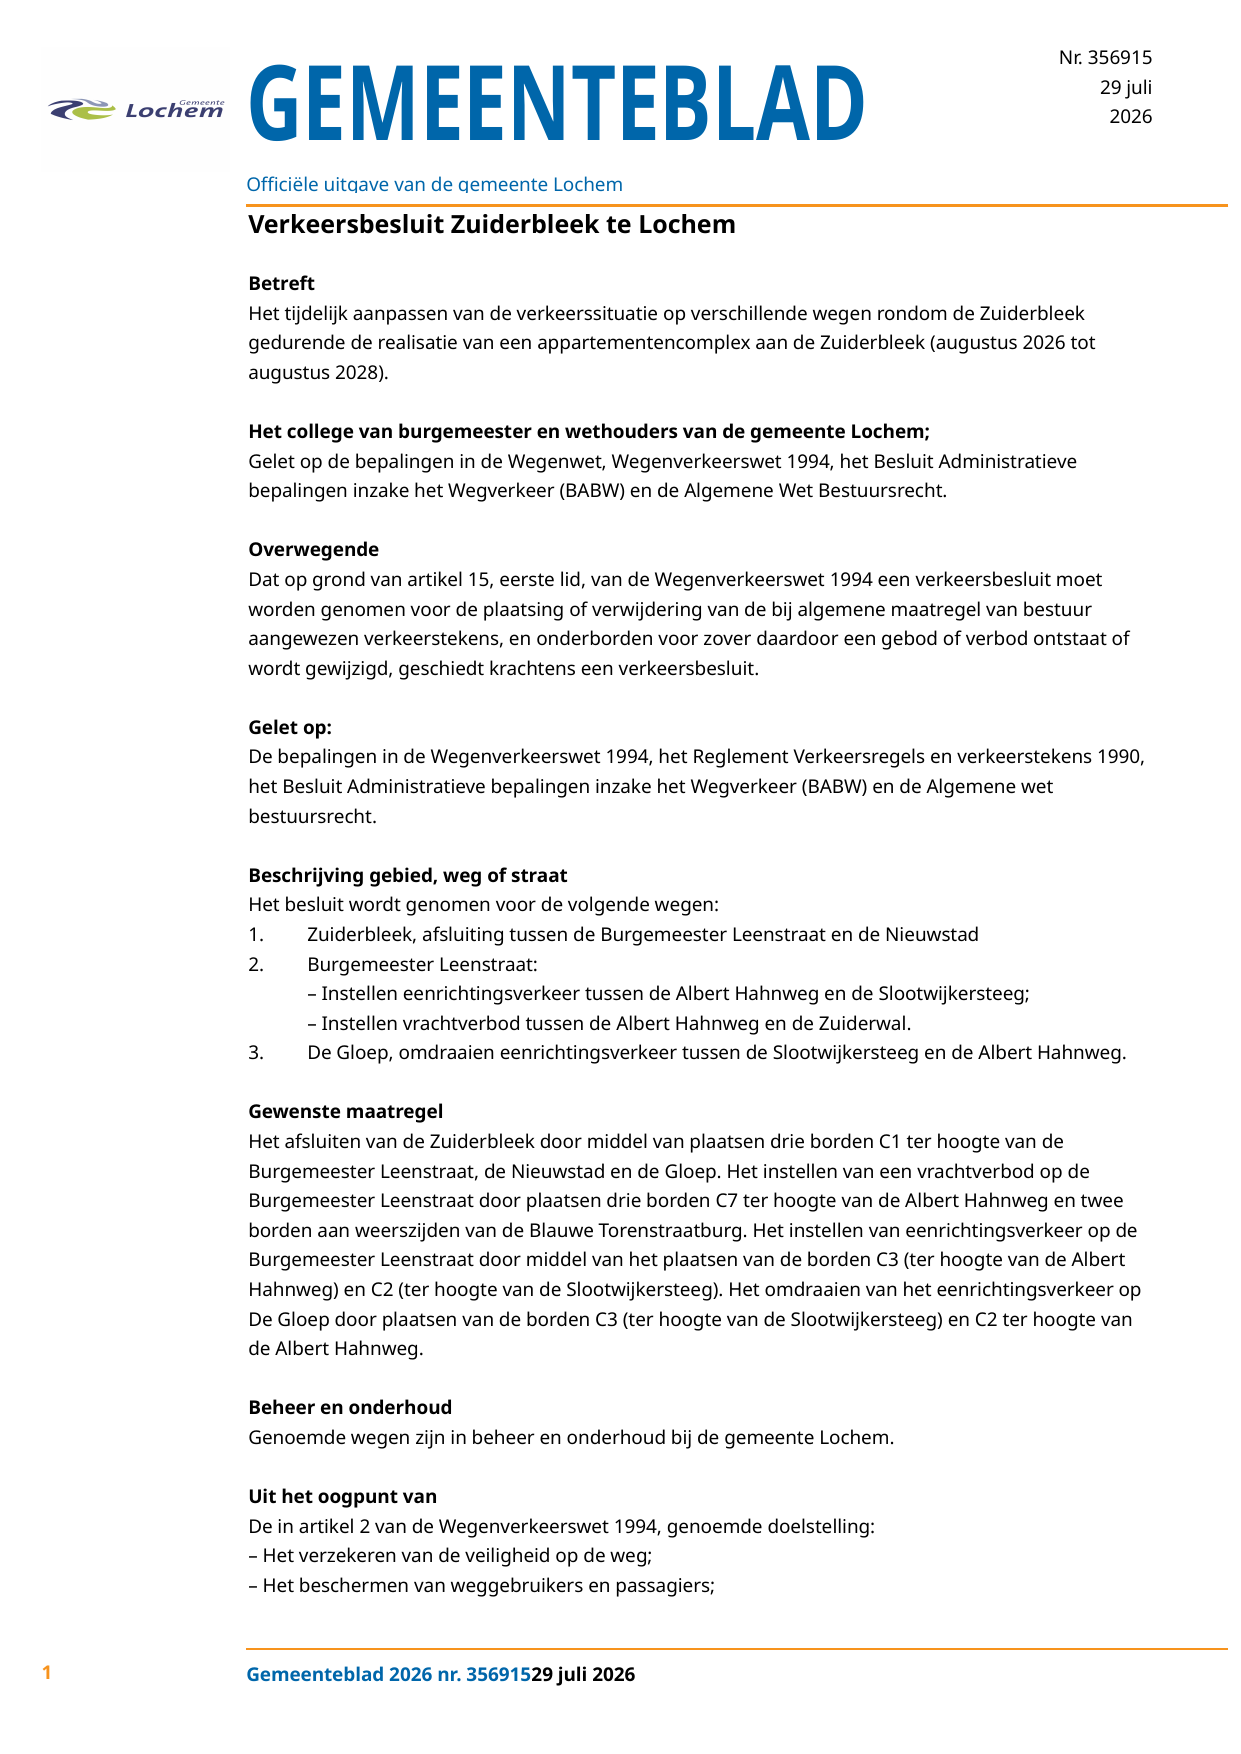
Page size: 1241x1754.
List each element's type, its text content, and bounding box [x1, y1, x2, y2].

text Gelet op de bepalingen in de Wegenwet, Wegenverkeerswet 1994, het Besluit Administratieve bepalingen inzake het Wegverkeer (BABW) en de Algemene Wet Bestuursrecht. [248, 448, 1152, 503]
text Het afsluiten van de Zuiderbleek door middel van plaatsen drie borden C1 ter hoogte van de Burgemeester Leenstraat, de Nieuwstad en de Gloep. Het instellen van een vrachtverbod op de Burgemeester Leenstraat door plaatsen drie borden C7 ter hoogte van de Albert Hahnweg en twee borden aan weerszijden van de Blauwe Torenstraatburg. Het instellen van eenrichtingsverkeer op de Burgemeester Leenstraat door middel van het plaatsen van de borden C3 (ter hoogte van de Albert Hahnweg) en C2 (ter hoogte van de Slootwijkersteeg). Het omdraaien van het eenrichtingsverkeer op De Gloep door plaatsen van de borden C3 (ter hoogte van de Slootwijkersteeg) en C2 ter hoogte van de Albert Hahnweg. [248, 1128, 1152, 1361]
text Genoemde wegen zijn in beheer en onderhoud bij de gemeente Lochem. [248, 1424, 1152, 1450]
text Gewenste maatregel [248, 1099, 1152, 1124]
text De bepalingen in de Wegenverkeerswet 1994, het Reglement Verkeersregels en verkeerstekens 1990, het Besluit Administratieve bepalingen inzake het Wegverkeer (BABW) en de Algemene wet bestuursrecht. [248, 744, 1152, 828]
text Betreft [248, 270, 1152, 296]
text Beheer en onderhoud [248, 1394, 1152, 1420]
text Het college van burgemeester en wethouders van de gemeente Lochem; [248, 418, 1152, 444]
list – Instellen vrachtverbod tussen de Albert Hahnweg en de Zuiderwal. [248, 1010, 1152, 1036]
text Overwegende [248, 537, 1152, 562]
text Beschrijving gebied, weg of straat [248, 862, 1152, 888]
text Verkeersbesluit Zuiderbleek te Lochem [248, 207, 1152, 241]
list Zuiderbleek, afsluiting tussen de Burgemeester Leenstraat en de Nieuwstad [248, 921, 1152, 947]
text Het tijdelijk aanpassen van de verkeerssituatie op verschillende wegen rondom de Zuiderbleek gedurende de realisatie van een appartementencomplex aan de Zuiderbleek (augustus 2026 tot augustus 2028). [248, 300, 1152, 385]
list De Gloep, omdraaien eenrichtingsverkeer tussen de Slootwijkersteeg en de Albert Hahnweg. [248, 1039, 1152, 1065]
picture [41, 47, 231, 172]
text Het besluit wordt genomen voor de volgende wegen: [248, 892, 1152, 917]
text Dat op grond van artikel 15, eerste lid, van de Wegenverkeerswet 1994 een verkeersbesluit moet worden genomen voor de plaatsing of verwijdering van de bij algemene maatregel van bestuur aangewezen verkeerstekens, en onderborden voor zover daardoor een gebod of verbod ontstaat of wordt gewijzigd, geschiedt krachtens een verkeersbesluit. [248, 566, 1152, 681]
text – Het beschermen van weggebruikers en passagiers; [248, 1572, 1152, 1598]
text Gelet op: [248, 714, 1152, 740]
list Burgemeester Leenstraat: [248, 951, 1152, 976]
text Uit het oogpunt van [248, 1483, 1152, 1509]
text De in artikel 2 van de Wegenverkeerswet 1994, genoemde doelstelling: [248, 1513, 1152, 1538]
list – Instellen eenrichtingsverkeer tussen de Albert Hahnweg en de Slootwijkersteeg; [248, 980, 1152, 1006]
text – Het verzekeren van de veiligheid op de weg; [248, 1542, 1152, 1568]
